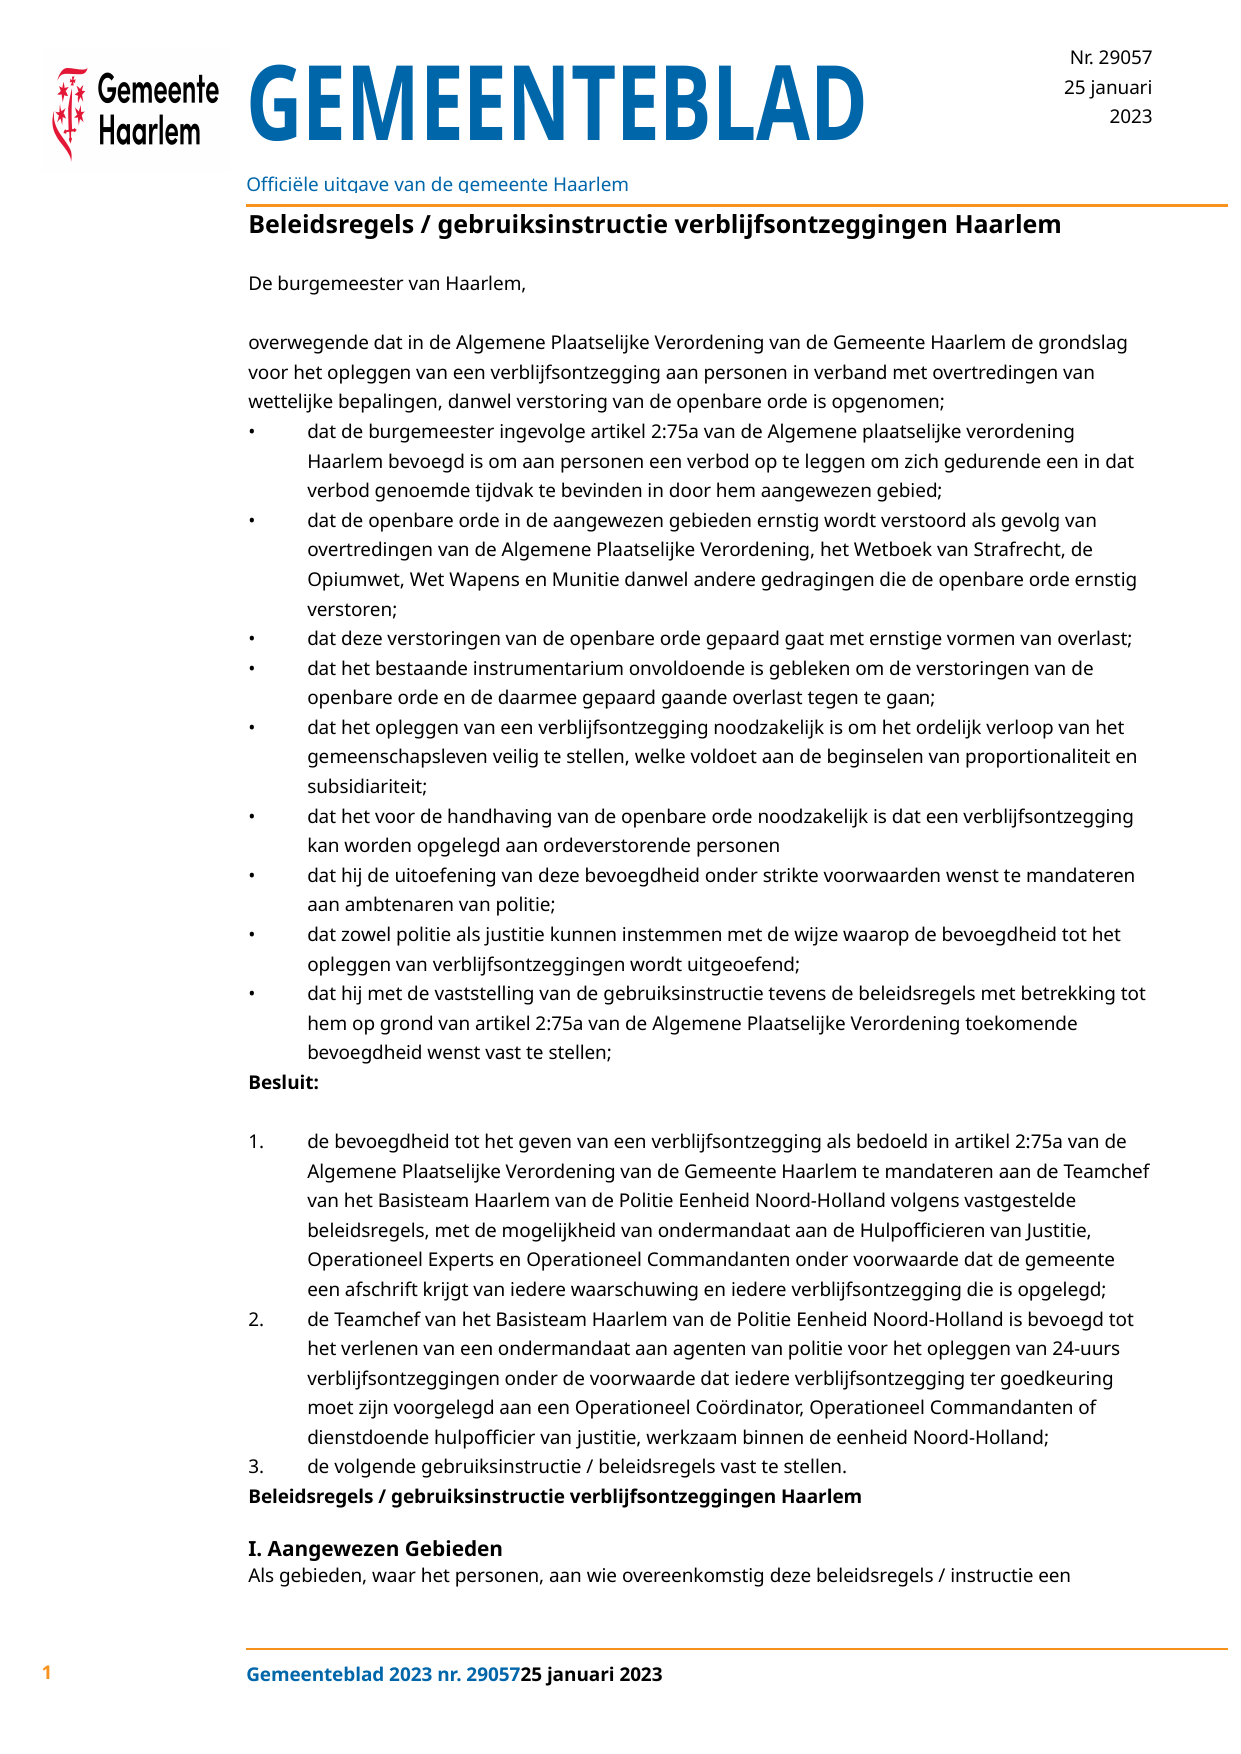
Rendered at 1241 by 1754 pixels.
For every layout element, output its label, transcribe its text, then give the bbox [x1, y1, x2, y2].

text De burgemeester van Haarlem, [248, 270, 1152, 296]
list dat de openbare orde in de aangewezen gebieden ernstig wordt verstoord als gevolg van overtredingen van de Algemene Plaatselijke Verordening, het Wetboek van Strafrecht, de Opiumwet, Wet Wapens en Munitie danwel andere gedragingen die de openbare orde ernstig verstoren; [248, 507, 1152, 621]
list dat zowel politie als justitie kunnen instemmen met de wijze waarop de bevoegdheid tot het opleggen van verblijfsontzeggingen wordt uitgeoefend; [248, 921, 1152, 976]
list de bevoegdheid tot het geven van een verblijfsontzegging als bedoeld in artikel 2:75a van de Algemene Plaatselijke Verordening van de Gemeente Haarlem te mandateren aan de Teamchef van het Basisteam Haarlem van de Politie Eenheid Noord-Holland volgens vastgestelde beleidsregels, met de mogelijkheid van ondermandaat aan de Hulpofficieren van Justitie, Operationeel Experts en Operationeel Commandanten onder voorwaarde dat de gemeente een afschrift krijgt van iedere waarschuwing en iedere verblijfsontzegging die is opgelegd; [248, 1128, 1152, 1302]
list dat deze verstoringen van de openbare orde gepaard gaat met ernstige vormen van overlast; [248, 625, 1152, 651]
list de Teamchef van het Basisteam Haarlem van de Politie Eenheid Noord-Holland is bevoegd tot het verlenen van een ondermandaat aan agenten van politie voor het opleggen van 24-uurs verblijfsontzeggingen onder de voorwaarde dat iedere verblijfsontzegging ter goedkeuring moet zijn voorgelegd aan een Operationeel Coördinator, Operationeel Commandanten of dienstdoende hulpofficier van justitie, werkzaam binnen de eenheid Noord-Holland; [248, 1306, 1152, 1450]
list dat het opleggen van een verblijfsontzegging noodzakelijk is om het ordelijk verloop van het gemeenschapsleven veilig te stellen, welke voldoet aan de beginselen van proportionaliteit en subsidiariteit; [248, 714, 1152, 799]
list dat de burgemeester ingevolge artikel 2:75a van de Algemene plaatselijke verordening Haarlem bevoegd is om aan personen een verbod op te leggen om zich gedurende een in dat verbod genoemde tijdvak te bevinden in door hem aangewezen gebied; [248, 418, 1152, 503]
list dat het bestaande instrumentarium onvoldoende is gebleken om de verstoringen van de openbare orde en de daarmee gepaard gaande overlast tegen te gaan; [248, 655, 1152, 710]
text Besluit: [248, 1069, 1152, 1095]
text Beleidsregels / gebruiksinstructie verblijfsontzeggingen Haarlem [248, 207, 1152, 241]
picture [41, 47, 231, 172]
text Als gebieden, waar het personen, aan wie overeenkomstig deze beleidsregels / instructie een [248, 1562, 1152, 1588]
list de volgende gebruiksinstructie / beleidsregels vast te stellen. [248, 1454, 1152, 1479]
list dat het voor de handhaving van de openbare orde noodzakelijk is dat een verblijfsontzegging kan worden opgelegd aan ordeverstorende personen [248, 803, 1152, 858]
text Beleidsregels / gebruiksinstructie verblijfsontzeggingen Haarlem [248, 1483, 1152, 1509]
list dat hij de uitoefening van deze bevoegdheid onder strikte voorwaarden wenst te mandateren aan ambtenaren van politie; [248, 862, 1152, 917]
text I. Aangewezen Gebieden [248, 1534, 1152, 1562]
text overwegende dat in de Algemene Plaatselijke Verordening van de Gemeente Haarlem de grondslag voor het opleggen van een verblijfsontzegging aan personen in verband met overtredingen van wettelijke bepalingen, danwel verstoring van de openbare orde is opgenomen; [248, 329, 1152, 414]
list dat hij met de vaststelling van de gebruiksinstructie tevens de beleidsregels met betrekking tot hem op grond van artikel 2:75a van de Algemene Plaatselijke Verordening toekomende bevoegdheid wenst vast te stellen; [248, 980, 1152, 1065]
